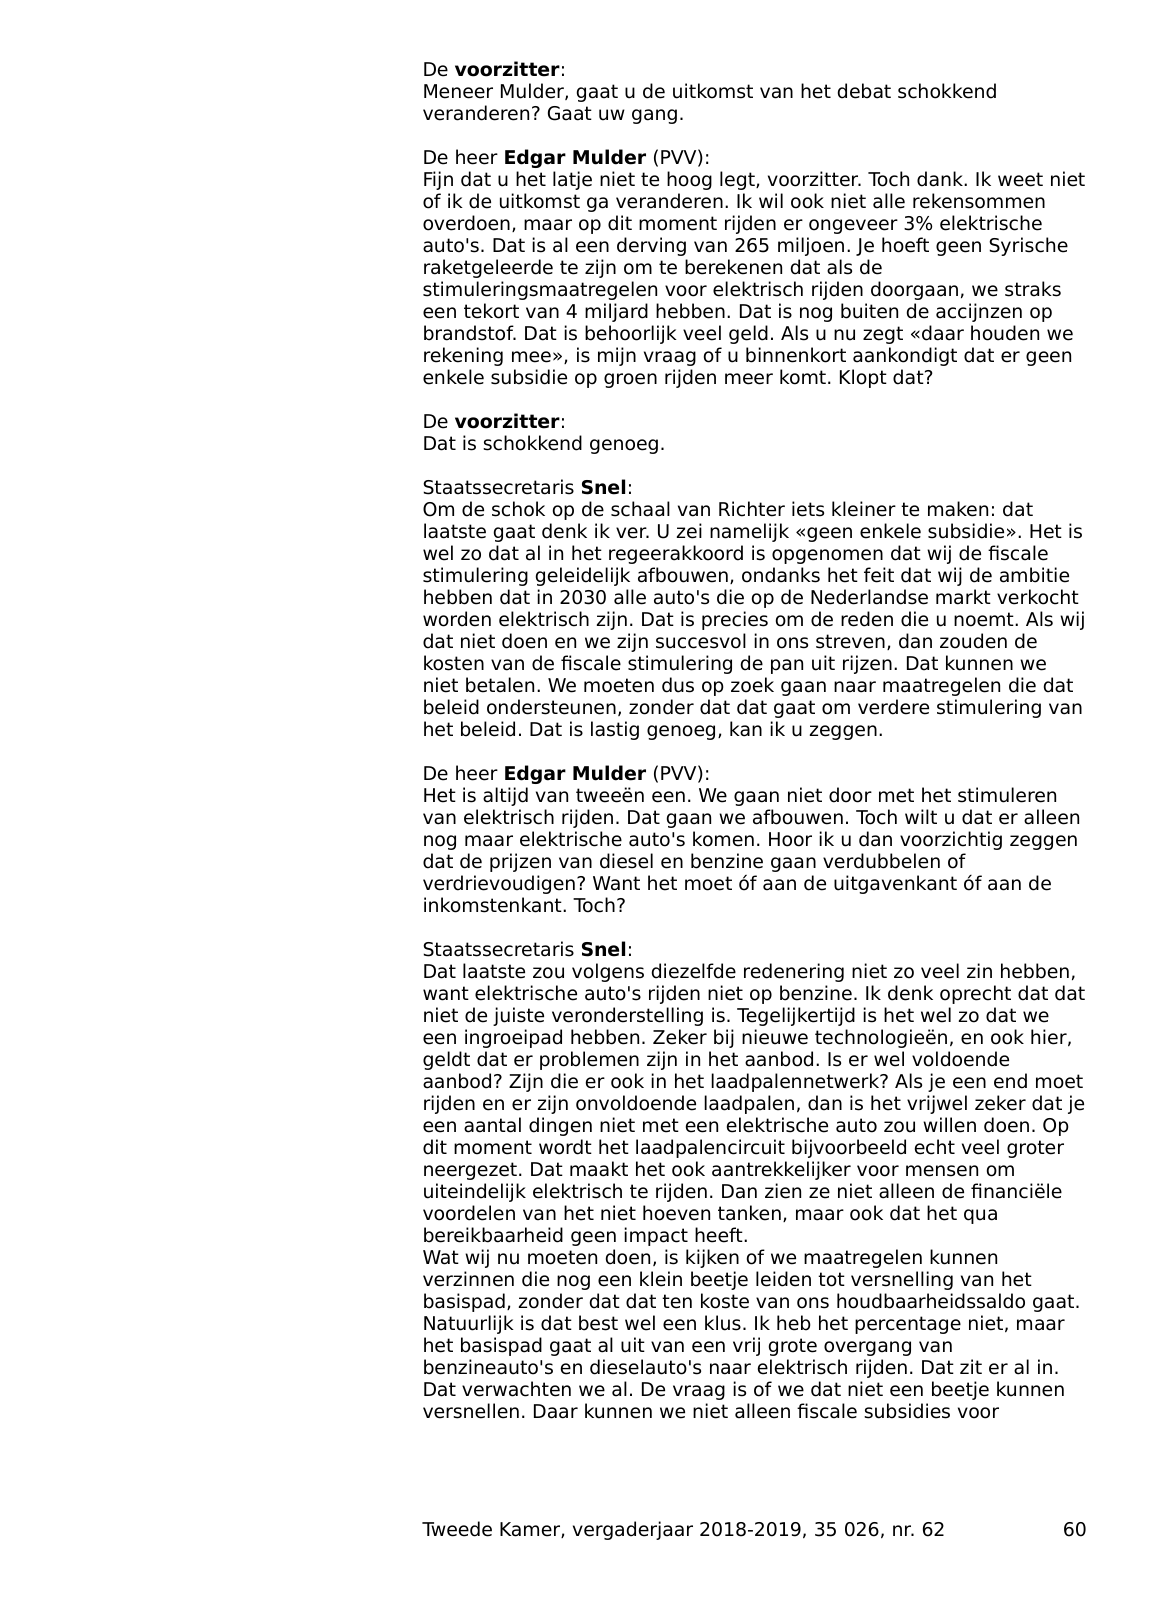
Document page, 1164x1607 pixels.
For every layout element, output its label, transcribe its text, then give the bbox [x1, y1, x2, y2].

text Staatssecretaris Snel: [422, 939, 1087, 961]
text Staatssecretaris Snel: [422, 477, 1087, 499]
text De voorzitter: [422, 59, 1087, 81]
text Dat is schokkend genoeg. [422, 433, 1087, 455]
text Het is altijd van tweeën een. We gaan niet door met het stimuleren van elektrisch rijden. Dat gaan we afbouwen. Toch wilt u dat er alleen nog maar elektrische auto's komen. Hoor ik u dan voorzichtig zeggen dat de prijzen van diesel en benzine gaan verdubbelen of verdrievoudigen? Want het moet óf aan de uitgavenkant óf aan de inkomstenkant. Toch? [422, 785, 1087, 917]
text De heer Edgar Mulder (PVV): [422, 147, 1087, 169]
text Wat wij nu moeten doen, is kijken of we maatregelen kunnen verzinnen die nog een klein beetje leiden tot versnelling van het basispad, zonder dat dat ten koste van ons houdbaarheidssaldo gaat. Natuurlijk is dat best wel een klus. Ik heb het percentage niet, maar het basispad gaat al uit van een vrij grote overgang van benzineauto's en dieselauto's naar elektrisch rijden. Dat zit er al in. Dat verwachten we al. De vraag is of we dat niet een beetje kunnen versnellen. Daar kunnen we niet alleen fiscale subsidies voor [422, 1247, 1087, 1423]
text Dat laatste zou volgens diezelfde redenering niet zo veel zin hebben, want elektrische auto's rijden niet op benzine. Ik denk oprecht dat dat niet de juiste veronderstelling is. Tegelijkertijd is het wel zo dat we een ingroeipad hebben. Zeker bij nieuwe technologieën, en ook hier, geldt dat er problemen zijn in het aanbod. Is er wel voldoende aanbod? Zijn die er ook in het laadpalennetwerk? Als je een end moet rijden en er zijn onvoldoende laadpalen, dan is het vrijwel zeker dat je een aantal dingen niet met een elektrische auto zou willen doen. Op dit moment wordt het laadpalencircuit bijvoorbeeld echt veel groter neergezet. Dat maakt het ook aantrekkelijker voor mensen om uiteindelijk elektrisch te rijden. Dan zien ze niet alleen de financiële voordelen van het niet hoeven tanken, maar ook dat het qua bereikbaarheid geen impact heeft. [422, 961, 1087, 1247]
text Fijn dat u het latje niet te hoog legt, voorzitter. Toch dank. Ik weet niet of ik de uitkomst ga veranderen. Ik wil ook niet alle rekensommen overdoen, maar op dit moment rijden er ongeveer 3% elektrische auto's. Dat is al een derving van 265 miljoen. Je hoeft geen Syrische raketgeleerde te zijn om te berekenen dat als de stimuleringsmaatregelen voor elektrisch rijden doorgaan, we straks een tekort van 4 miljard hebben. Dat is nog buiten de accijnzen op brandstof. Dat is behoorlijk veel geld. Als u nu zegt «daar houden we rekening mee», is mijn vraag of u binnenkort aankondigt dat er geen enkele subsidie op groen rijden meer komt. Klopt dat? [422, 169, 1087, 389]
text Meneer Mulder, gaat u de uitkomst van het debat schokkend veranderen? Gaat uw gang. [422, 81, 1087, 125]
text De heer Edgar Mulder (PVV): [422, 763, 1087, 785]
text Om de schok op de schaal van Richter iets kleiner te maken: dat laatste gaat denk ik ver. U zei namelijk «geen enkele subsidie». Het is wel zo dat al in het regeerakkoord is opgenomen dat wij de fiscale stimulering geleidelijk afbouwen, ondanks het feit dat wij de ambitie hebben dat in 2030 alle auto's die op de Nederlandse markt verkocht worden elektrisch zijn. Dat is precies om de reden die u noemt. Als wij dat niet doen en we zijn succesvol in ons streven, dan zouden de kosten van de fiscale stimulering de pan uit rijzen. Dat kunnen we niet betalen. We moeten dus op zoek gaan naar maatregelen die dat beleid ondersteunen, zonder dat dat gaat om verdere stimulering van het beleid. Dat is lastig genoeg, kan ik u zeggen. [422, 499, 1087, 741]
text De voorzitter: [422, 411, 1087, 433]
